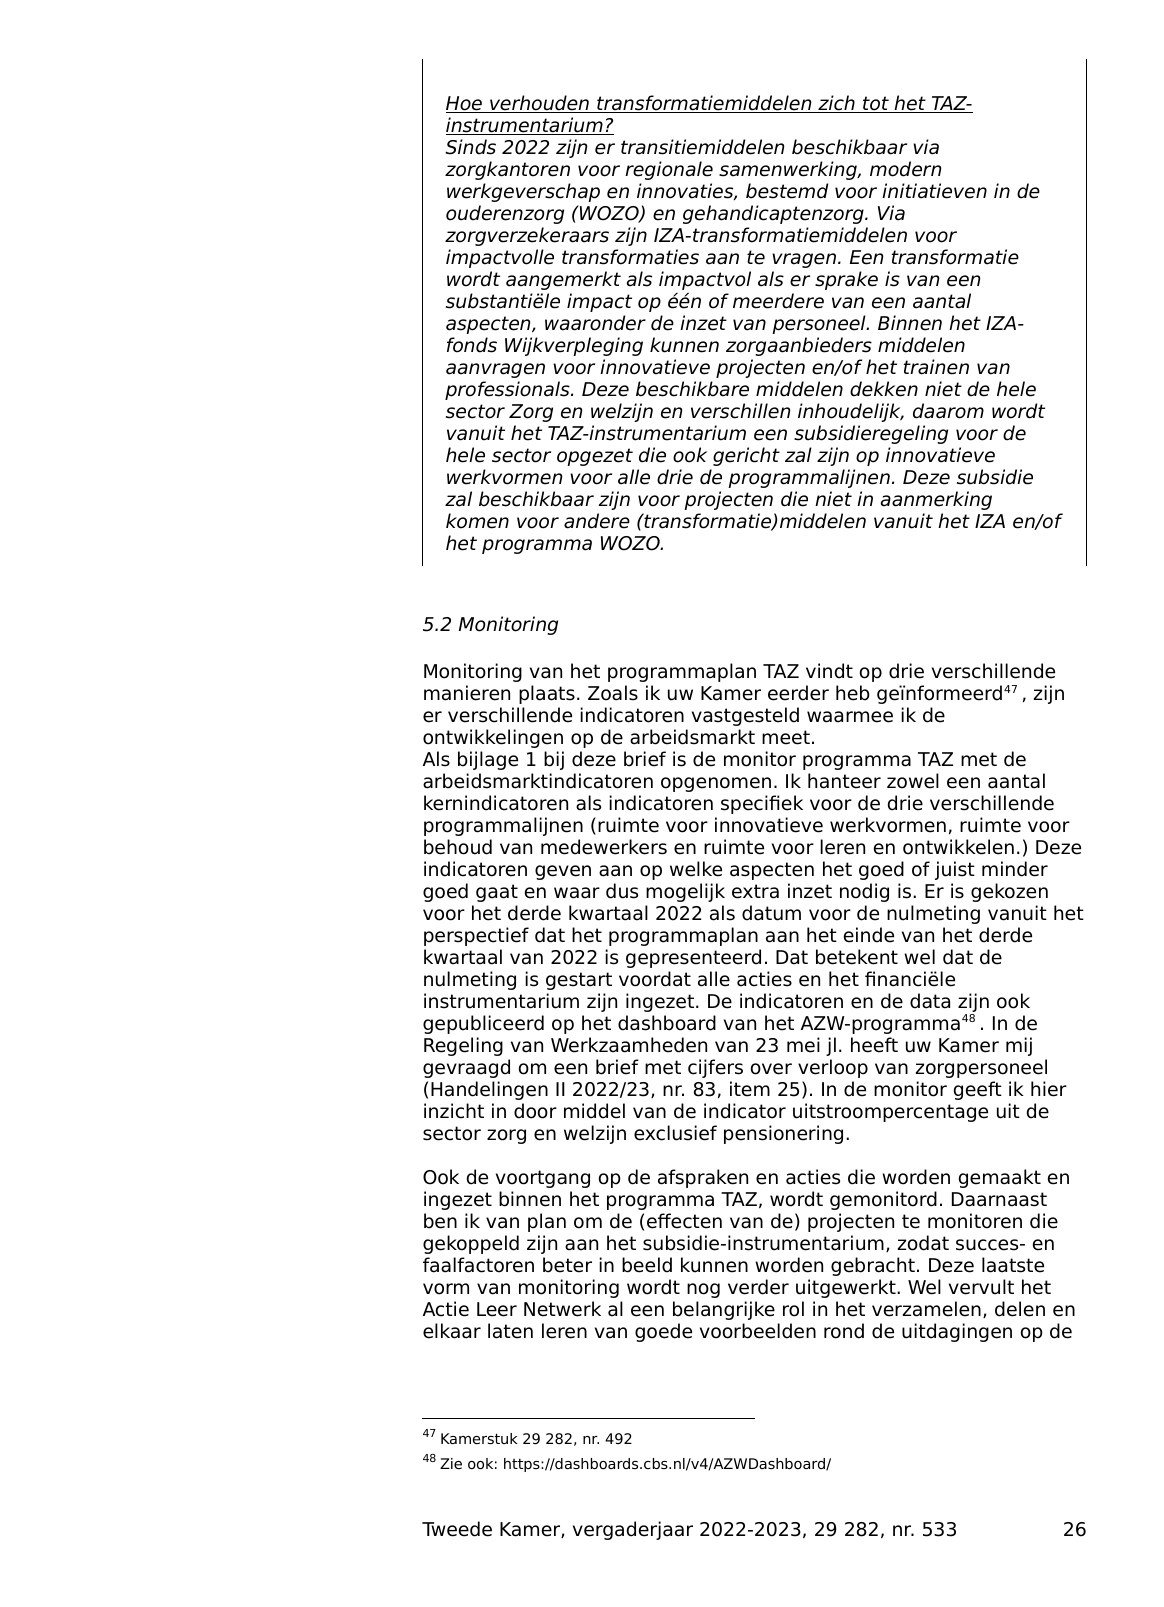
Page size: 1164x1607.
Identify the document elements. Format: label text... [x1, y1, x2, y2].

text Monitoring van het programmaplan TAZ vindt op drie verschillende manieren plaats. Zoals ik uw Kamer eerder heb geïnformeerd, zijn er verschillende indicatoren vastgesteld waarmee ik de ontwikkelingen op de arbeidsmarkt meet. [422, 661, 1087, 749]
text Ook de voortgang op de afspraken en acties die worden gemaakt en ingezet binnen het programma TAZ, wordt gemonitord. Daarnaast ben ik van plan om de (effecten van de) projecten te monitoren die gekoppeld zijn aan het subsidie-instrumentarium, zodat succes- en faalfactoren beter in beeld kunnen worden gebracht. Deze laatste vorm van monitoring wordt nog verder uitgewerkt. Wel vervult het Actie Leer Netwerk al een belangrijke rol in het verzamelen, delen en elkaar laten leren van goede voorbeelden rond de uitdagingen op de [422, 1167, 1087, 1343]
text Kamerstuk 29 282, nr. 492 [422, 1427, 1087, 1449]
table_header Hoe verhouden transformatiemiddelen zich tot het TAZ-instrumentarium? Sinds 2022 zijn er transitiemiddelen beschikbaar via zorgkantoren voor regionale samenwerking, modern werkgeverschap en innovaties, bestemd voor initiatieven in de ouderenzorg (WOZO) en gehandicaptenzorg. Via zorgverzekeraars zijn IZA-transformatiemiddelen voor impactvolle transformaties aan te vragen. Een transformatie wordt aangemerkt als impactvol als er sprake is van een substantiële impact op één of meerdere van een aantal aspecten, waaronder de inzet van personeel. Binnen het IZA-fonds Wijkverpleging kunnen zorgaanbieders middelen aanvragen voor innovatieve projecten en/of het trainen van professionals. Deze beschikbare middelen dekken niet de hele sector Zorg en welzijn en verschillen inhoudelijk, daarom wordt vanuit het TAZ-instrumentarium een subsidieregeling voor de hele sector opgezet die ook gericht zal zijn op innovatieve werkvormen voor alle drie de programmalijnen. Deze subsidie zal beschikbaar zijn voor projecten die niet in aanmerking komen voor andere (transformatie)middelen vanuit het IZA en/of het programma WOZO. [423, 59, 1086, 566]
text Zie ook: https://dashboards.cbs.nl/v4/AZWDashboard/ [422, 1452, 1087, 1474]
subtitle 5.2 Monitoring [422, 614, 1087, 636]
text Als bijlage 1 bij deze brief is de monitor programma TAZ met de arbeidsmarktindicatoren opgenomen. Ik hanteer zowel een aantal kernindicatoren als indicatoren specifiek voor de drie verschillende programmalijnen (ruimte voor innovatieve werkvormen, ruimte voor behoud van medewerkers en ruimte voor leren en ontwikkelen.) Deze indicatoren geven aan op welke aspecten het goed of juist minder goed gaat en waar dus mogelijk extra inzet nodig is. Er is gekozen voor het derde kwartaal 2022 als datum voor de nulmeting vanuit het perspectief dat het programmaplan aan het einde van het derde kwartaal van 2022 is gepresenteerd. Dat betekent wel dat de nulmeting is gestart voordat alle acties en het financiële instrumentarium zijn ingezet. De indicatoren en de data zijn ook gepubliceerd op het dashboard van het AZW-programma. In de Regeling van Werkzaamheden van 23 mei jl. heeft uw Kamer mij gevraagd om een brief met cijfers over verloop van zorgpersoneel (Handelingen II 2022/23, nr. 83, item 25). In de monitor geeft ik hier inzicht in door middel van de indicator uitstroompercentage uit de sector zorg en welzijn exclusief pensionering. [422, 749, 1087, 1144]
